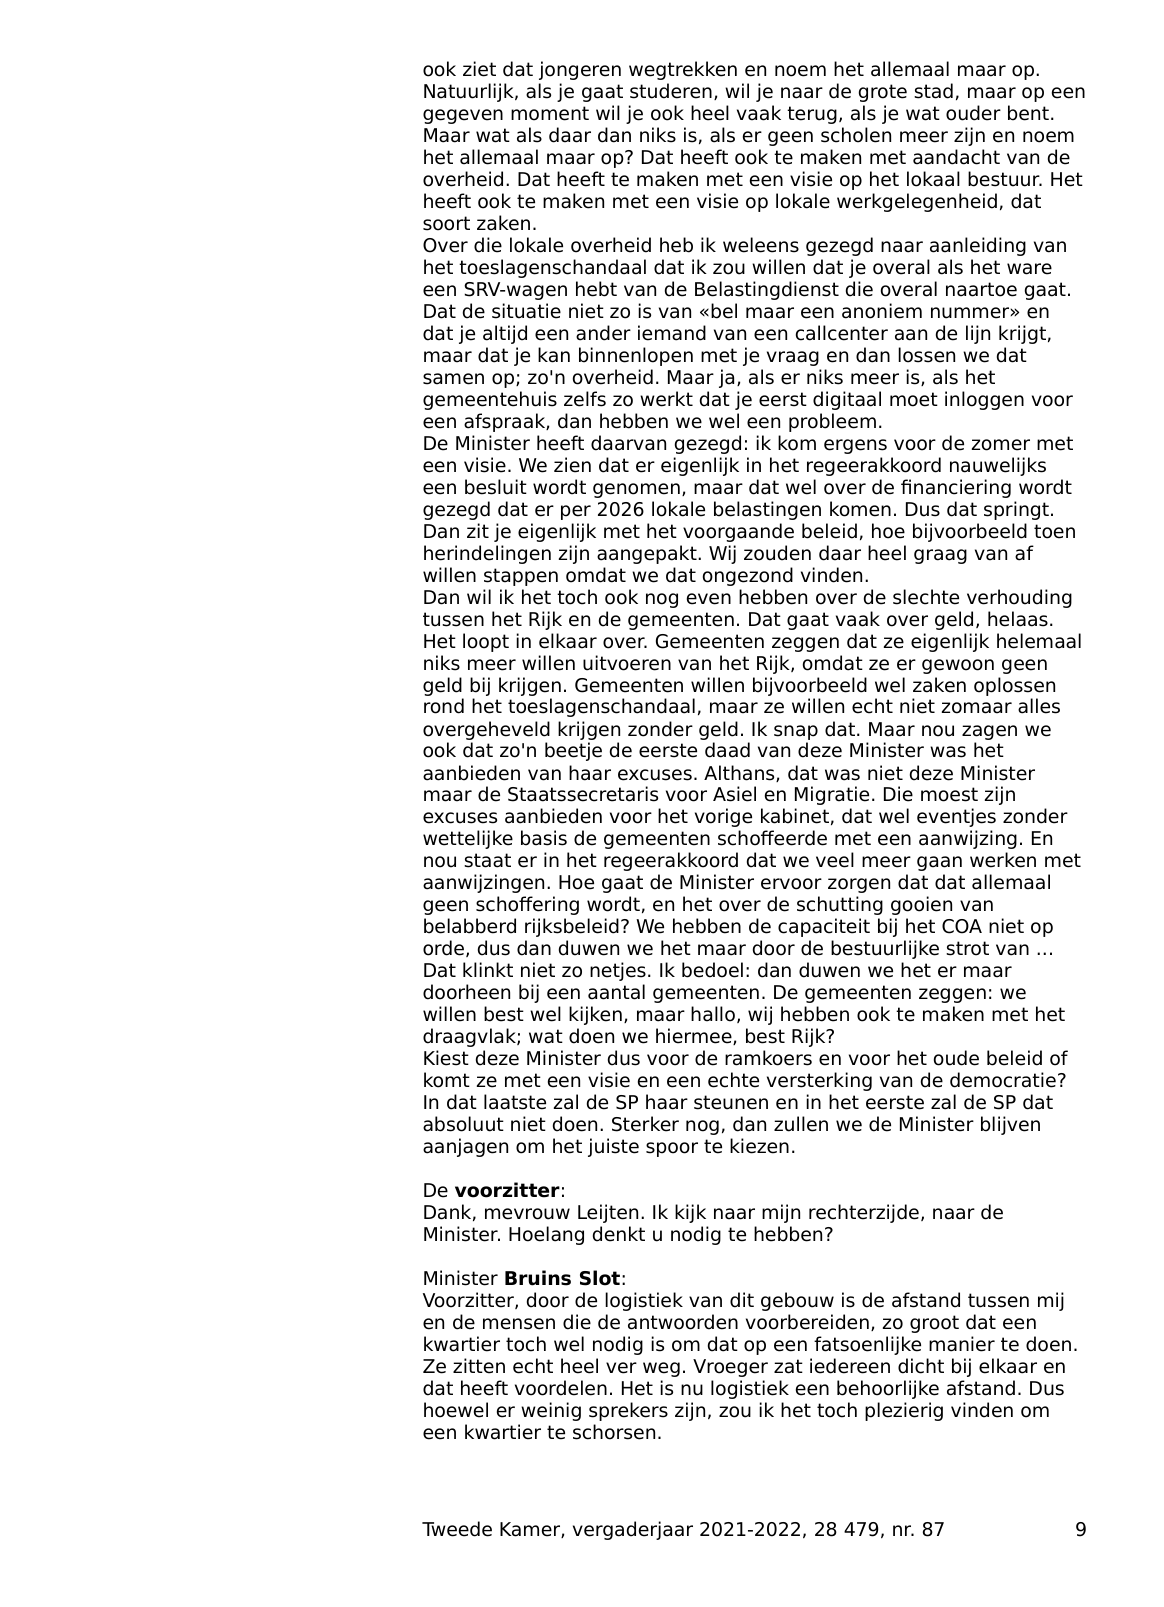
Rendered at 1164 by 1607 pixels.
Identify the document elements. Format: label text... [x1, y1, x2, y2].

text Dank, mevrouw Leijten. Ik kijk naar mijn rechterzijde, naar de Minister. Hoelang denkt u nodig te hebben? [422, 1202, 1087, 1246]
text Kiest deze Minister dus voor de ramkoers en voor het oude beleid of komt ze met een visie en een echte versterking van de democratie? In dat laatste zal de SP haar steunen en in het eerste zal de SP dat absoluut niet doen. Sterker nog, dan zullen we de Minister blijven aanjagen om het juiste spoor te kiezen. [422, 1048, 1087, 1158]
text Dan wil ik het toch ook nog even hebben over de slechte verhouding tussen het Rijk en de gemeenten. Dat gaat vaak over geld, helaas. Het loopt in elkaar over. Gemeenten zeggen dat ze eigenlijk helemaal niks meer willen uitvoeren van het Rijk, omdat ze er gewoon geen geld bij krijgen. Gemeenten willen bijvoorbeeld wel zaken oplossen rond het toeslagenschandaal, maar ze willen echt niet zomaar alles overgeheveld krijgen zonder geld. Ik snap dat. Maar nou zagen we ook dat zo'n beetje de eerste daad van deze Minister was het aanbieden van haar excuses. Althans, dat was niet deze Minister maar de Staatssecretaris voor Asiel en Migratie. Die moest zijn excuses aanbieden voor het vorige kabinet, dat wel eventjes zonder wettelijke basis de gemeenten schoffeerde met een aanwijzing. En nou staat er in het regeerakkoord dat we veel meer gaan werken met aanwijzingen. Hoe gaat de Minister ervoor zorgen dat dat allemaal geen schoffering wordt, en het over de schutting gooien van belabberd rijksbeleid? We hebben de capaciteit bij het COA niet op orde, dus dan duwen we het maar door de bestuurlijke strot van ... Dat klinkt niet zo netjes. Ik bedoel: dan duwen we het er maar doorheen bij een aantal gemeenten. De gemeenten zeggen: we willen best wel kijken, maar hallo, wij hebben ook te maken met het draagvlak; wat doen we hiermee, best Rijk? [422, 587, 1087, 1048]
text De voorzitter: [422, 1180, 1087, 1202]
text De Minister heeft daarvan gezegd: ik kom ergens voor de zomer met een visie. We zien dat er eigenlijk in het regeerakkoord nauwelijks een besluit wordt genomen, maar dat wel over de financiering wordt gezegd dat er per 2026 lokale belastingen komen. Dus dat springt. Dan zit je eigenlijk met het voorgaande beleid, hoe bijvoorbeeld toen herindelingen zijn aangepakt. Wij zouden daar heel graag van af willen stappen omdat we dat ongezond vinden. [422, 433, 1087, 587]
text Over die lokale overheid heb ik weleens gezegd naar aanleiding van het toeslagenschandaal dat ik zou willen dat je overal als het ware een SRV-wagen hebt van de Belastingdienst die overal naartoe gaat. Dat de situatie niet zo is van «bel maar een anoniem nummer» en dat je altijd een ander iemand van een callcenter aan de lijn krijgt, maar dat je kan binnenlopen met je vraag en dan lossen we dat samen op; zo'n overheid. Maar ja, als er niks meer is, als het gemeentehuis zelfs zo werkt dat je eerst digitaal moet inloggen voor een afspraak, dan hebben we wel een probleem. [422, 235, 1087, 433]
text Voorzitter, door de logistiek van dit gebouw is de afstand tussen mij en de mensen die de antwoorden voorbereiden, zo groot dat een kwartier toch wel nodig is om dat op een fatsoenlijke manier te doen. Ze zitten echt heel ver weg. Vroeger zat iedereen dicht bij elkaar en dat heeft voordelen. Het is nu logistiek een behoorlijke afstand. Dus hoewel er weinig sprekers zijn, zou ik het toch plezierig vinden om een kwartier te schorsen. [422, 1290, 1087, 1444]
text Minister Bruins Slot: [422, 1268, 1087, 1290]
text ook ziet dat jongeren wegtrekken en noem het allemaal maar op. Natuurlijk, als je gaat studeren, wil je naar de grote stad, maar op een gegeven moment wil je ook heel vaak terug, als je wat ouder bent. Maar wat als daar dan niks is, als er geen scholen meer zijn en noem het allemaal maar op? Dat heeft ook te maken met aandacht van de overheid. Dat heeft te maken met een visie op het lokaal bestuur. Het heeft ook te maken met een visie op lokale werkgelegenheid, dat soort zaken. [422, 59, 1087, 235]
